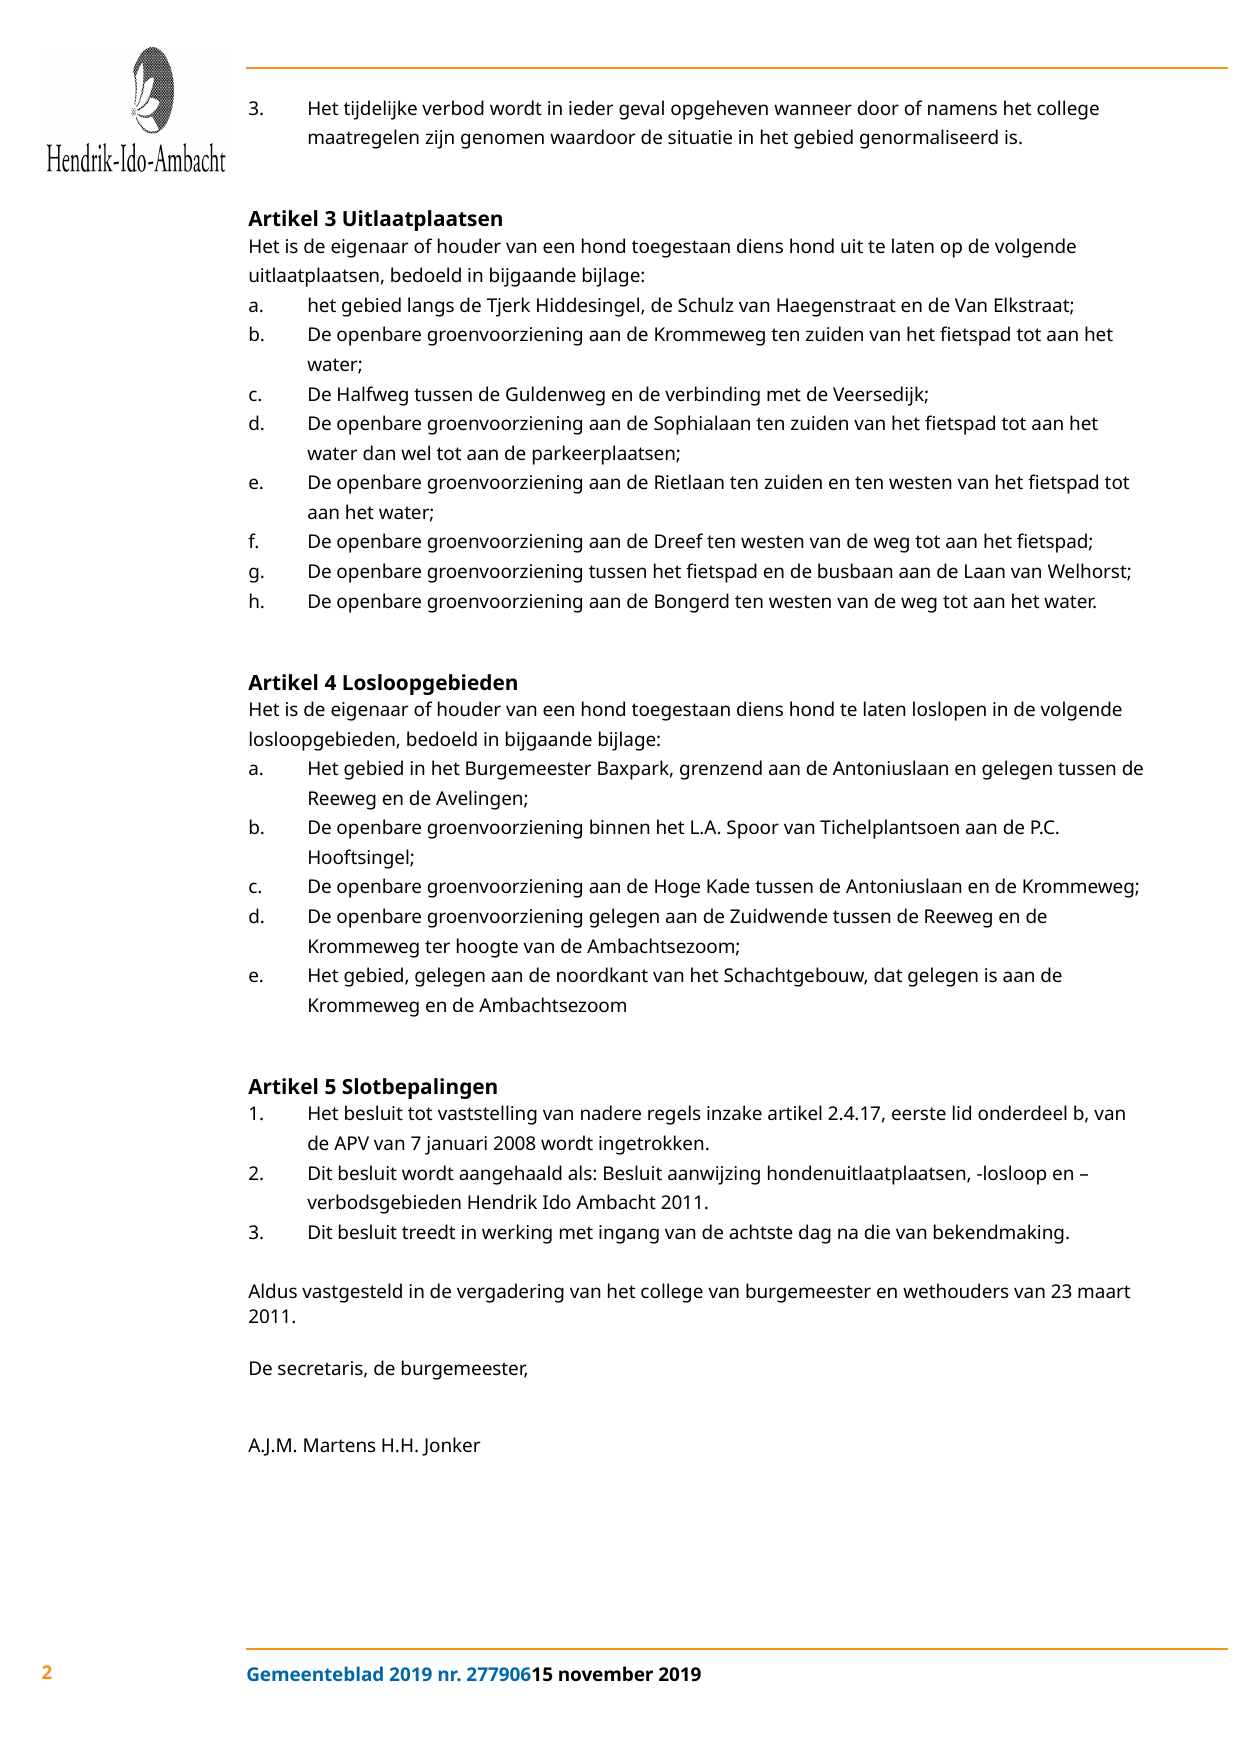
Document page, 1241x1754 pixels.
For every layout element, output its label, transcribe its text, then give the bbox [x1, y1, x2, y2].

text Het is de eigenaar of houder van een hond toegestaan diens hond uit te laten op de volgende uitlaatplaatsen, bedoeld in bijgaande bijlage: [248, 233, 1152, 288]
list Dit besluit wordt aangehaald als: Besluit aanwijzing hondenuitlaatplaatsen, -losloop en – verbodsgebieden Hendrik Ido Ambacht 2011. [248, 1160, 1152, 1215]
list De openbare groenvoorziening binnen het L.A. Spoor van Tichelplantsoen aan de P.C. Hooftsingel; [248, 814, 1152, 870]
text A.J.M. Martens H.H. Jonker [248, 1432, 1152, 1458]
list De openbare groenvoorziening tussen het fietspad en de busbaan aan de Laan van Welhorst; [248, 558, 1152, 584]
text Artikel 4 Losloopgebieden [248, 668, 1152, 696]
list De openbare groenvoorziening gelegen aan de Zuidwende tussen de Reeweg en de Krommeweg ter hoogte van de Ambachtsezoom; [248, 903, 1152, 959]
list De Halfweg tussen de Guldenweg en de verbinding met de Veersedijk; [248, 381, 1152, 406]
list Het gebied, gelegen aan de noordkant van het Schachtgebouw, dat gelegen is aan de Krommeweg en de Ambachtsezoom [248, 962, 1152, 1018]
list De openbare groenvoorziening aan de Sophialaan ten zuiden van het fietspad tot aan het water dan wel tot aan de parkeerplaatsen; [248, 410, 1152, 466]
list De openbare groenvoorziening aan de Bongerd ten westen van de weg tot aan het water. [248, 588, 1152, 613]
list Het tijdelijke verbod wordt in ieder geval opgeheven wanneer door of namens het college maatregelen zijn genomen waardoor de situatie in het gebied genormaliseerd is. [248, 95, 1152, 150]
list De openbare groenvoorziening aan de Dreef ten westen van de weg tot aan het fietspad; [248, 529, 1152, 554]
list De openbare groenvoorziening aan de Hoge Kade tussen de Antoniuslaan en de Krommeweg; [248, 874, 1152, 899]
text De secretaris, de burgemeester, [248, 1355, 1152, 1381]
list De openbare groenvoorziening aan de Rietlaan ten zuiden en ten westen van het fietspad tot aan het water; [248, 469, 1152, 525]
picture [41, 47, 231, 172]
list het gebied langs de Tjerk Hiddesingel, de Schulz van Haegenstraat en de Van Elkstraat; [248, 292, 1152, 318]
list De openbare groenvoorziening aan de Krommeweg ten zuiden van het fietspad tot aan het water; [248, 322, 1152, 377]
list Dit besluit treedt in werking met ingang van de achtste dag na die van bekendmaking. [248, 1219, 1152, 1244]
list Het besluit tot vaststelling van nadere regels inzake artikel 2.4.17, eerste lid onderdeel b, van de APV van 7 januari 2008 wordt ingetrokken. [248, 1101, 1152, 1156]
text Artikel 3 Uitlaatplaatsen [248, 204, 1152, 233]
text Artikel 5 Slotbepalingen [248, 1072, 1152, 1101]
text Het is de eigenaar of houder van een hond toegestaan diens hond te laten loslopen in de volgende losloopgebieden, bedoeld in bijgaande bijlage: [248, 696, 1152, 752]
text Aldus vastgesteld in de vergadering van het college van burgemeester en wethouders van 23 maart 2011. [248, 1278, 1152, 1329]
list Het gebied in het Burgemeester Baxpark, grenzend aan de Antoniuslaan en gelegen tussen de Reeweg en de Avelingen; [248, 755, 1152, 811]
